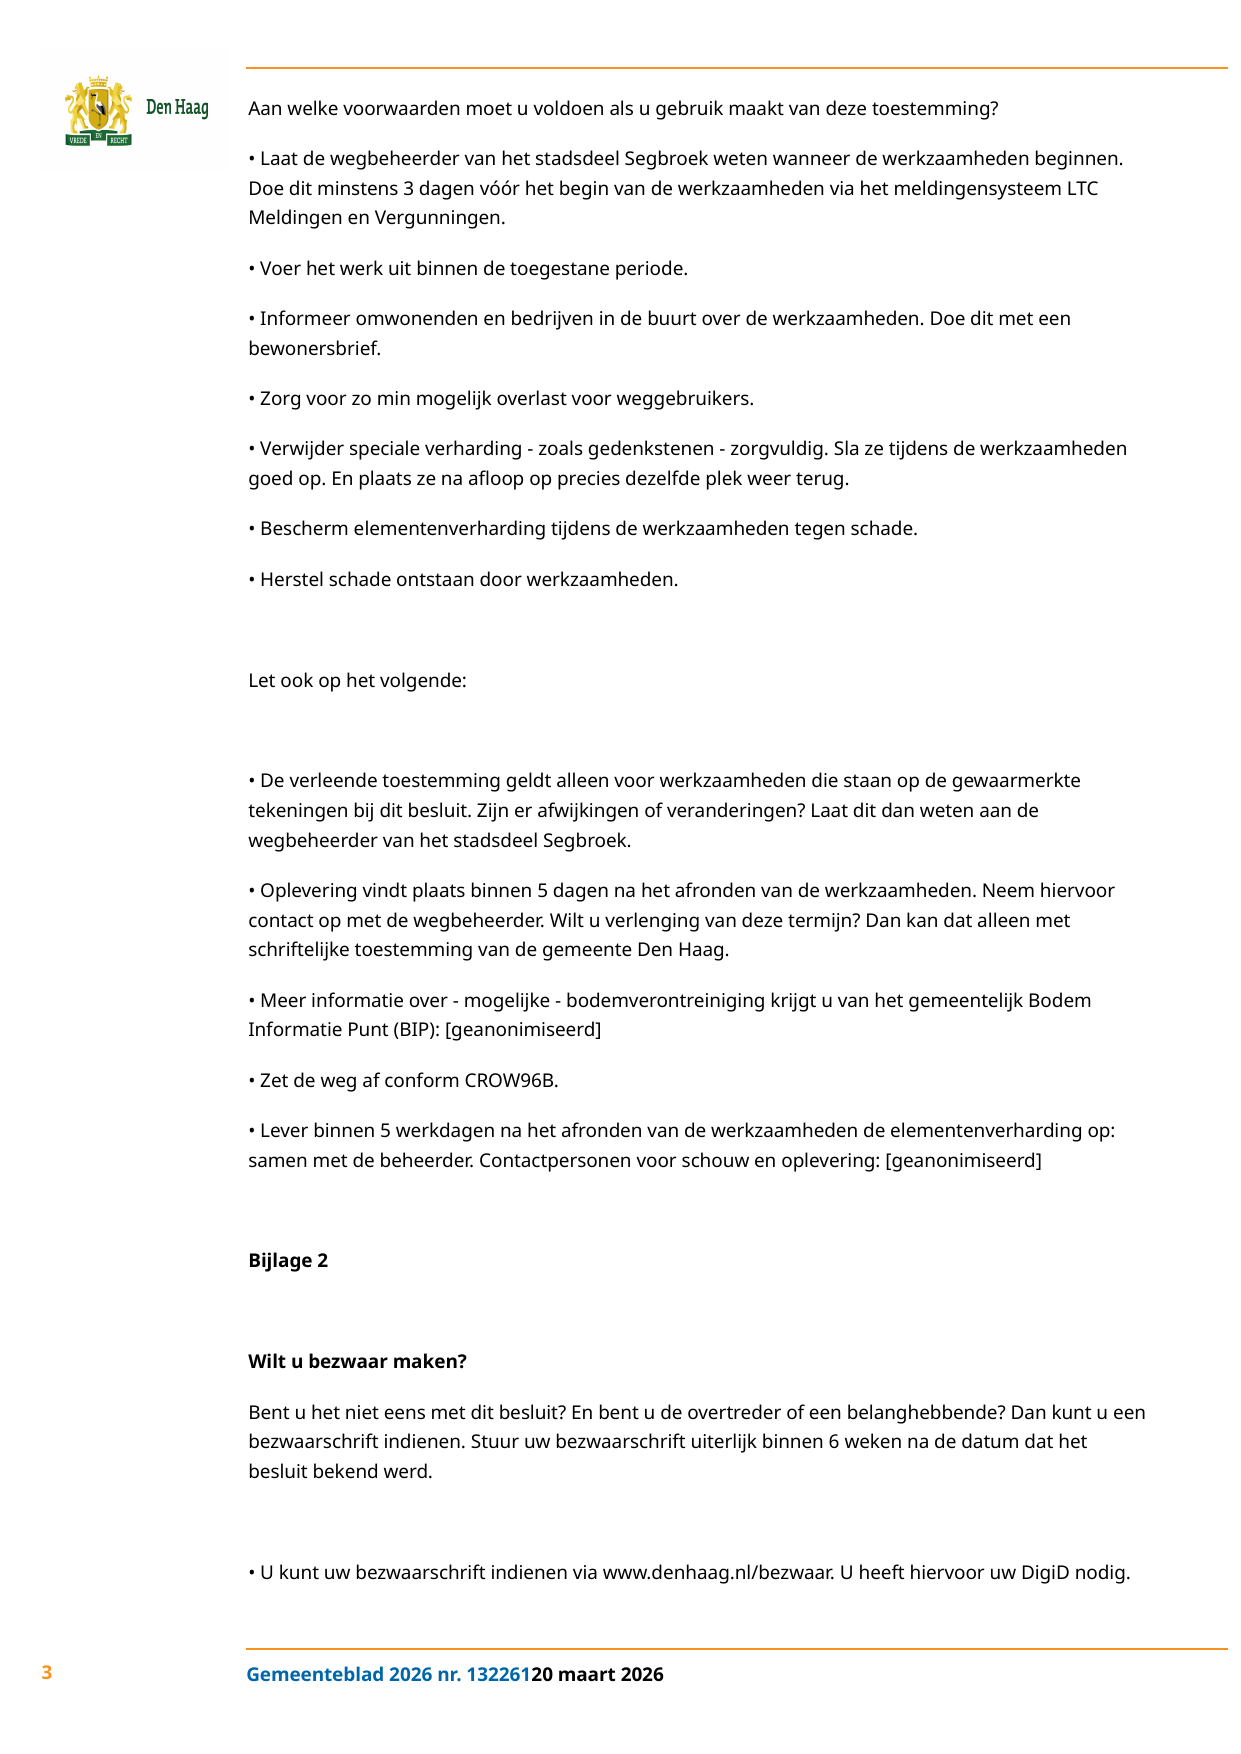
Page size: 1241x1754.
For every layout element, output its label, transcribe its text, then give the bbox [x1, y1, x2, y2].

text • Herstel schade ontstaan door werkzaamheden. [248, 566, 1152, 592]
text • Meer informatie over - mogelijke - bodemverontreiniging krijgt u van het gemeentelijk Bodem Informatie Punt (BIP): [geanonimiseerd] [248, 987, 1152, 1042]
text • Lever binnen 5 werkdagen na het afronden van de werkzaamheden de elementenverharding op: samen met de beheerder. Contactpersonen voor schouw en oplevering: [geanonimiseerd] [248, 1117, 1152, 1173]
text • Informeer omwonenden en bedrijven in de buurt over de werkzaamheden. Doe dit met een bewonersbrief. [248, 305, 1152, 361]
text • Laat de wegbeheerder van het stadsdeel Segbroek weten wanneer de werkzaamheden beginnen. Doe dit minstens 3 dagen vóór het begin van de werkzaamheden via het meldingensysteem LTC Meldingen en Vergunningen. [248, 145, 1152, 230]
text • Verwijder speciale verharding - zoals gedenkstenen - zorgvuldig. Sla ze tijdens de werkzaamheden goed op. En plaats ze na afloop op precies dezelfde plek weer terug. [248, 436, 1152, 491]
text • Voer het werk uit binnen de toegestane periode. [248, 255, 1152, 281]
text Bent u het niet eens met dit besluit? En bent u de overtreder of een belanghebbende? Dan kunt u een bezwaarschrift indienen. Stuur uw bezwaarschrift uiterlijk binnen 6 weken na de datum dat het besluit bekend werd. [248, 1399, 1152, 1484]
text Let ook op het volgende: [248, 667, 1152, 693]
text • Oplevering vindt plaats binnen 5 dagen na het afronden van de werkzaamheden. Neem hiervoor contact op met de wegbeheerder. Wilt u verlenging van deze termijn? Dan kan dat alleen met schriftelijke toestemming van de gemeente Den Haag. [248, 877, 1152, 962]
text Bijlage 2 [248, 1248, 1152, 1273]
text Wilt u bezwaar maken? [248, 1348, 1152, 1374]
text • Zorg voor zo min mogelijk overlast voor weggebruikers. [248, 385, 1152, 411]
text • U kunt uw bezwaarschrift indienen via www.denhaag.nl/bezwaar. U heeft hiervoor uw DigiD nodig. [248, 1559, 1152, 1585]
text • Bescherm elementenverharding tijdens de werkzaamheden tegen schade. [248, 516, 1152, 541]
picture [41, 47, 231, 172]
text • Zet de weg af conform CROW96B. [248, 1067, 1152, 1093]
text • De verleende toestemming geldt alleen voor werkzaamheden die staan op de gewaarmerkte tekeningen bij dit besluit. Zijn er afwijkingen of veranderingen? Laat dit dan weten aan de wegbeheerder van het stadsdeel Segbroek. [248, 768, 1152, 853]
text Aan welke voorwaarden moet u voldoen als u gebruik maakt van deze toestemming? [248, 95, 1152, 121]
